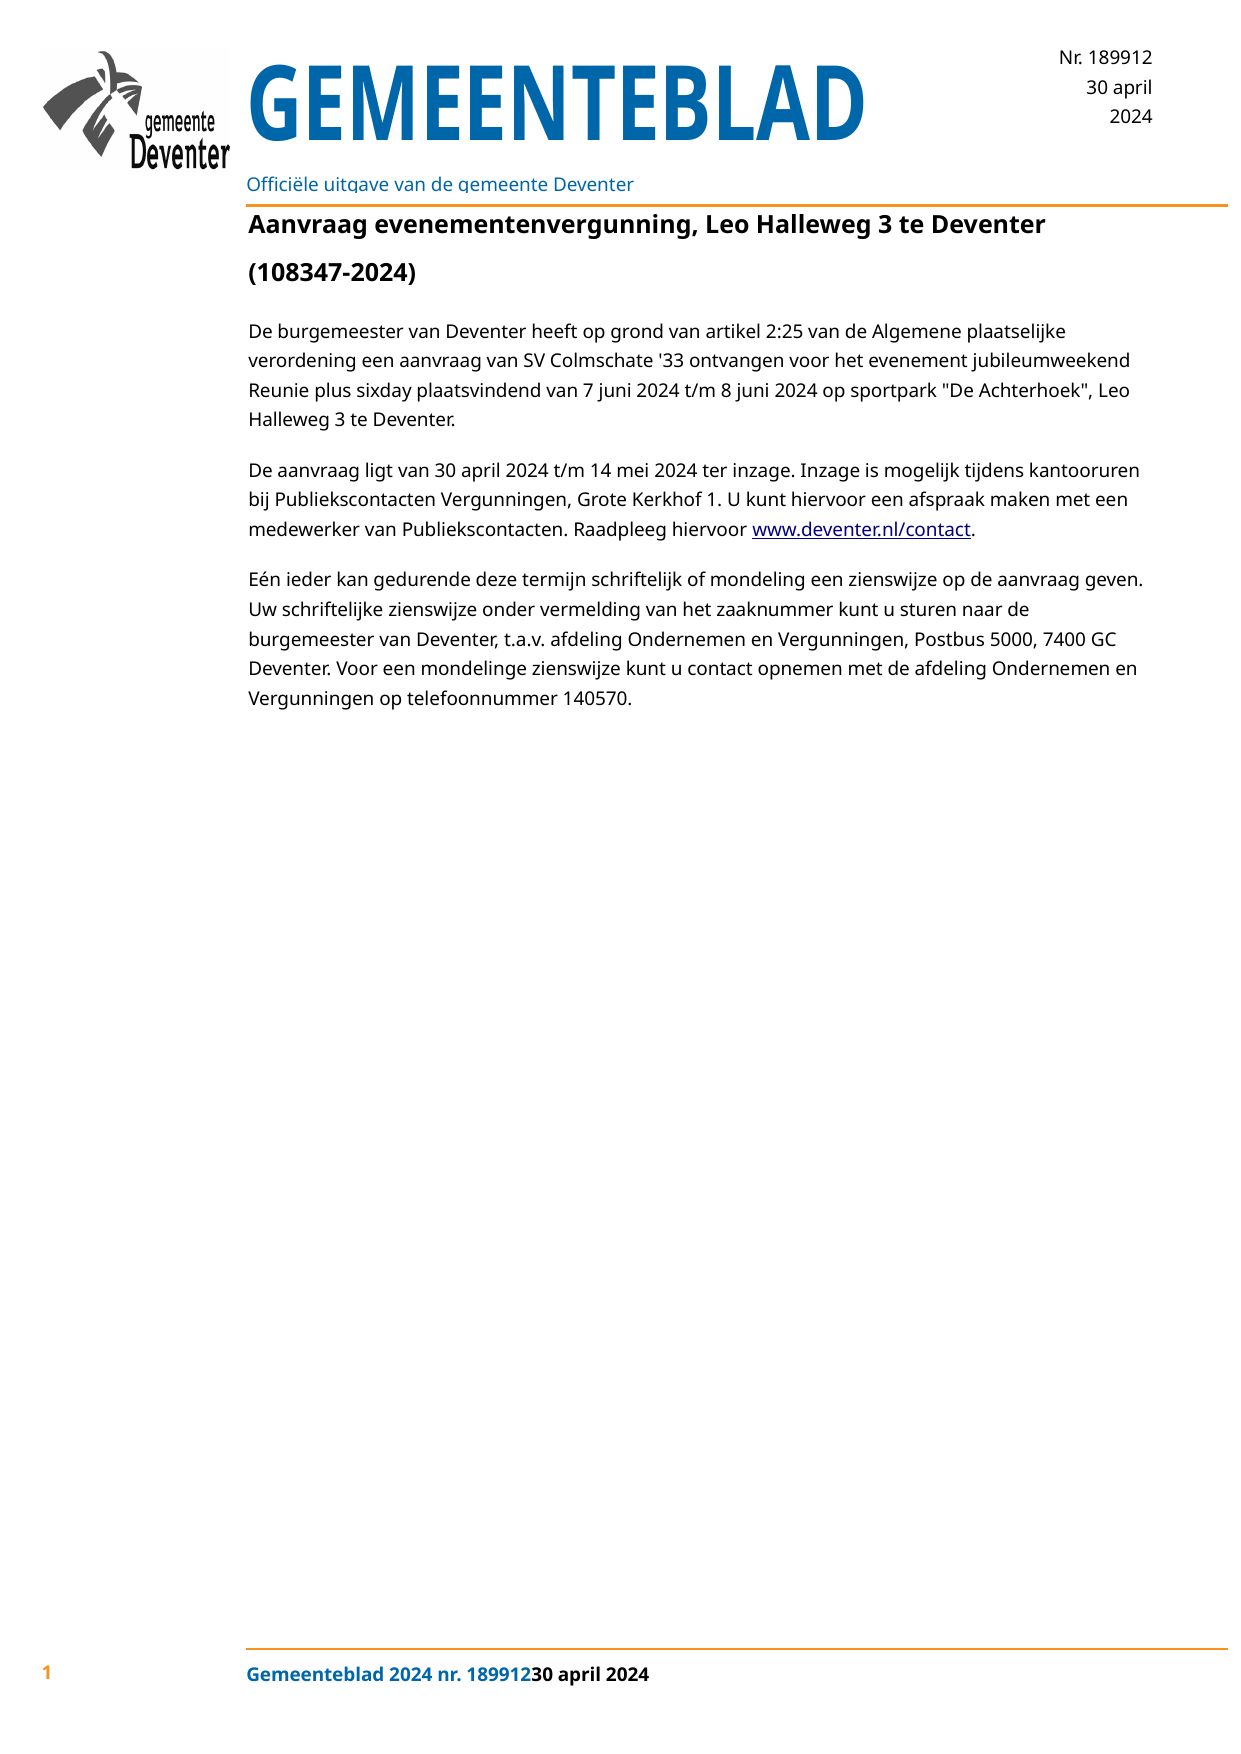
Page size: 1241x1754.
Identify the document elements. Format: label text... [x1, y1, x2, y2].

text De aanvraag ligt van 30 april 2024 t/m 14 mei 2024 ter inzage. Inzage is mogelijk tijdens kantooruren bij Publiekscontacten Vergunningen, Grote Kerkhof 1. U kunt hiervoor een afspraak maken met een medewerker van Publiekscontacten. Raadpleeg hiervoor www.deventer.nl/contact. [248, 457, 1152, 542]
text Aanvraag evenementenvergunning, Leo Halleweg 3 te Deventer (108347-2024) [248, 207, 1152, 288]
text De burgemeester van Deventer heeft op grond van artikel 2:25 van de Algemene plaatselijke verordening een aanvraag van SV Colmschate '33 ontvangen voor het evenement jubileumweekend Reunie plus sixday plaatsvindend van 7 juni 2024 t/m 8 juni 2024 op sportpark "De Achterhoek", Leo Halleweg 3 te Deventer. [248, 318, 1152, 432]
text Eén ieder kan gedurende deze termijn schriftelijk of mondeling een zienswijze op de aanvraag geven. Uw schriftelijke zienswijze onder vermelding van het zaaknummer kunt u sturen naar de burgemeester van Deventer, t.a.v. afdeling Ondernemen en Vergunningen, Postbus 5000, 7400 GC Deventer. Voor een mondelinge zienswijze kunt u contact opnemen met de afdeling Ondernemen en Vergunningen op telefoonnummer 140570. [248, 567, 1152, 711]
picture [41, 47, 231, 172]
